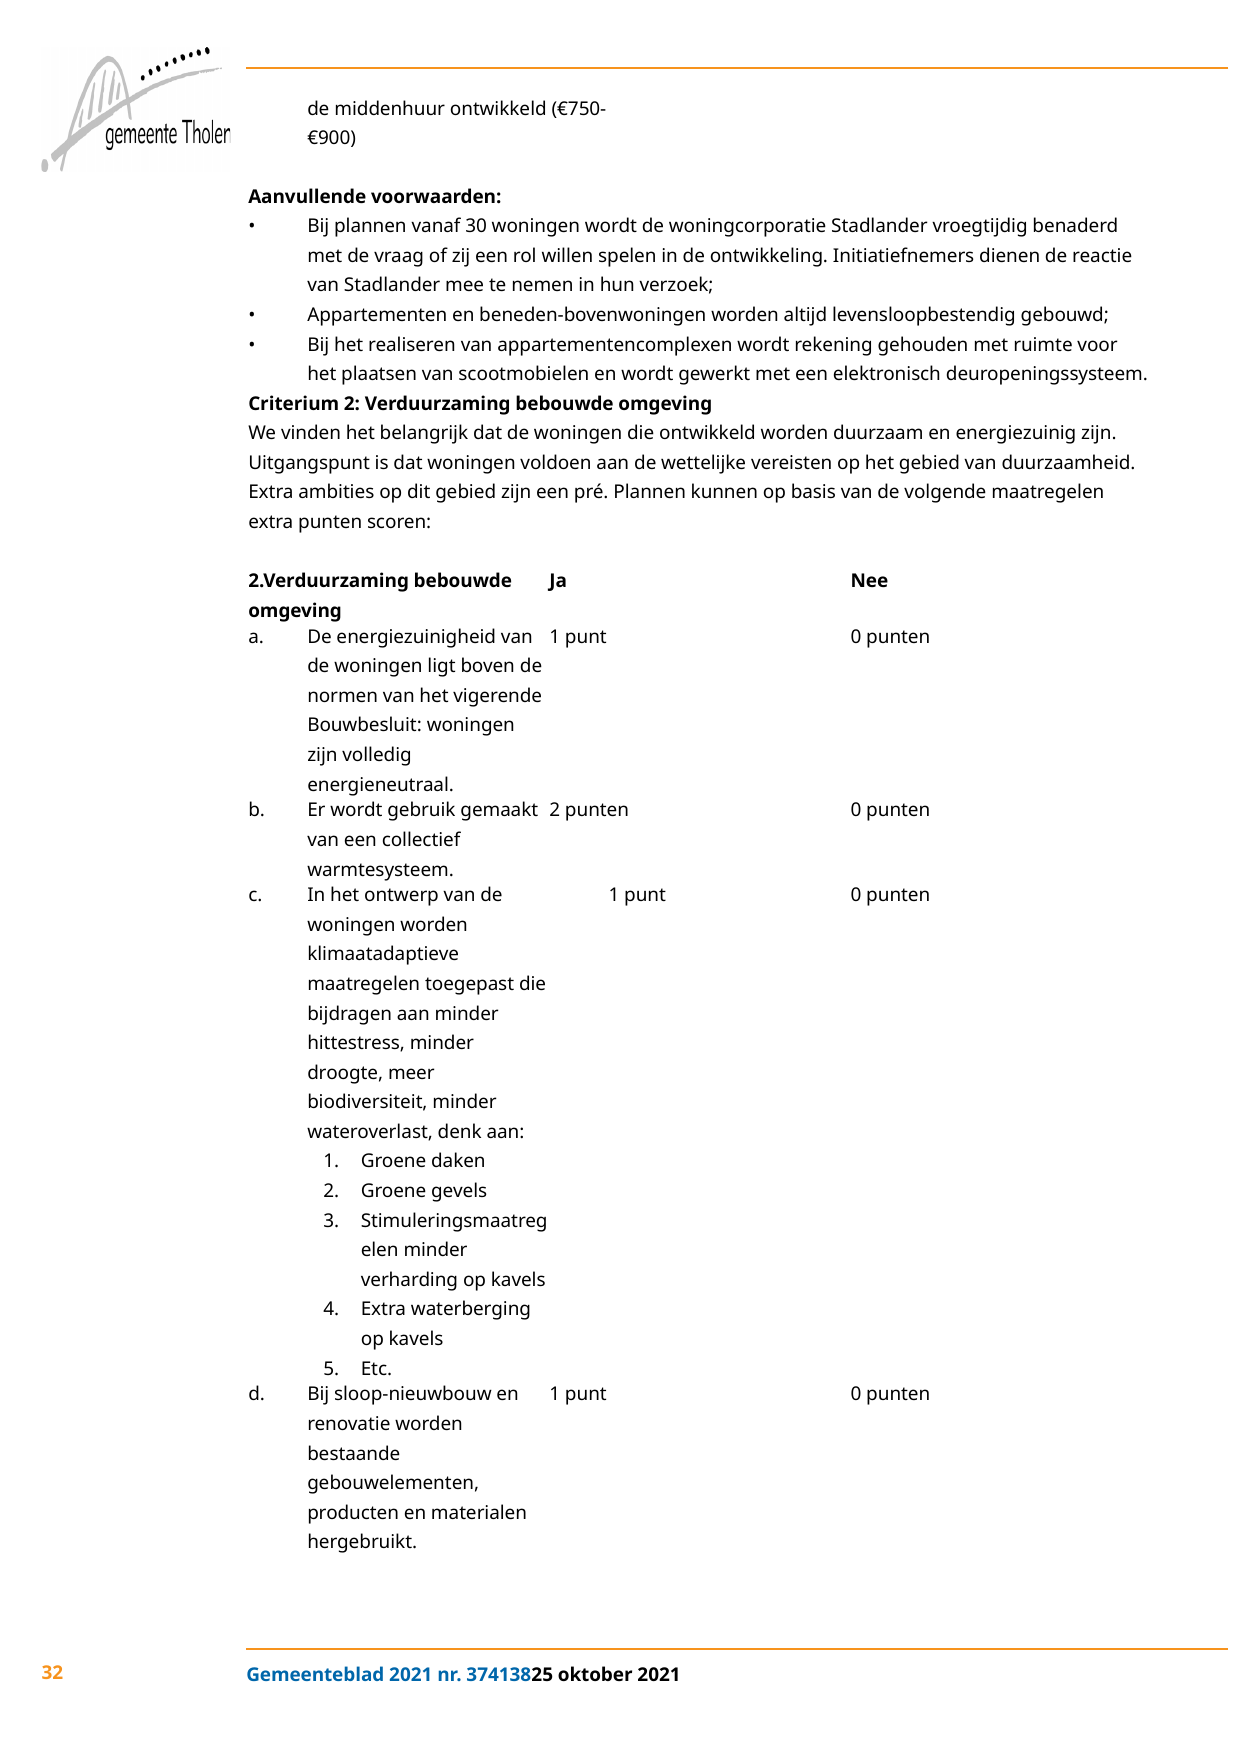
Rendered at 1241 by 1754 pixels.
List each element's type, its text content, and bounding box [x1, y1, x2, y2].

table_cell In het ontwerp van de woningen worden klimaatadaptieve maatregelen toegepast die bijdragen aan minder hittestress, minder droogte, meer biodiversiteit, minder wateroverlast, denk aan: Groene daken Groene gevels Stimuleringsmaatregelen minder verharding op kavels Extra waterberging op kavels Etc. [248, 881, 549, 1381]
table_cell 0 punten [850, 797, 1152, 881]
table_cell 1 punt [549, 881, 850, 1381]
text We vinden het belangrijk dat de woningen die ontwikkeld worden duurzaam en energiezuinig zijn. Uitgangspunt is dat woningen voldoen aan de wettelijke vereisten op het gebied van duurzaamheid. Extra ambities op dit gebied zijn een pré. Plannen kunnen op basis van de volgende maatregelen extra punten scoren: [248, 419, 1152, 534]
table_cell 0 punten [850, 623, 1152, 797]
table_cell [971, 95, 1152, 150]
table_cell 0 punten [850, 881, 1152, 1381]
list Bij het realiseren van appartementencomplexen wordt rekening gehouden met ruimte voor het plaatsen van scootmobielen en wordt gewerkt met een elektronisch deuropeningssysteem. [248, 331, 1152, 386]
picture [41, 47, 231, 172]
text Aanvullende voorwaarden: [248, 183, 1152, 209]
table_cell 2 punten [549, 797, 850, 881]
text Criterium 2: Verduurzaming bebouwde omgeving [248, 390, 1152, 416]
table_cell Er wordt gebruik gemaakt van een collectief warmtesysteem. [248, 797, 549, 881]
table_cell de middenhuur ontwikkeld (€750-€900) [248, 95, 609, 150]
table_header Nee [850, 568, 1152, 623]
table_cell De energiezuinigheid van de woningen ligt boven de normen van het vigerende Bouwbesluit: woningen zijn volledig energieneutraal. [248, 623, 549, 797]
list Appartementen en beneden-bovenwoningen worden altijd levensloopbestendig gebouwd; [248, 301, 1152, 327]
table_cell 0 punten [850, 1381, 1152, 1554]
table_header Ja [549, 568, 850, 623]
table_header 2.Verduurzaming bebouwde omgeving [248, 568, 549, 623]
table_cell Bij sloop-nieuwbouw en renovatie worden bestaande gebouwelementen, producten en materialen hergebruikt. [248, 1381, 549, 1554]
table_cell [790, 95, 971, 150]
list Bij plannen vanaf 30 woningen wordt de woningcorporatie Stadlander vroegtijdig benaderd met de vraag of zij een rol willen spelen in de ontwikkeling. Initiatiefnemers dienen de reactie van Stadlander mee te nemen in hun verzoek; [248, 212, 1152, 297]
table_cell 1 punt [549, 623, 850, 797]
table_cell 1 punt [549, 1381, 850, 1554]
table_cell [609, 95, 790, 150]
